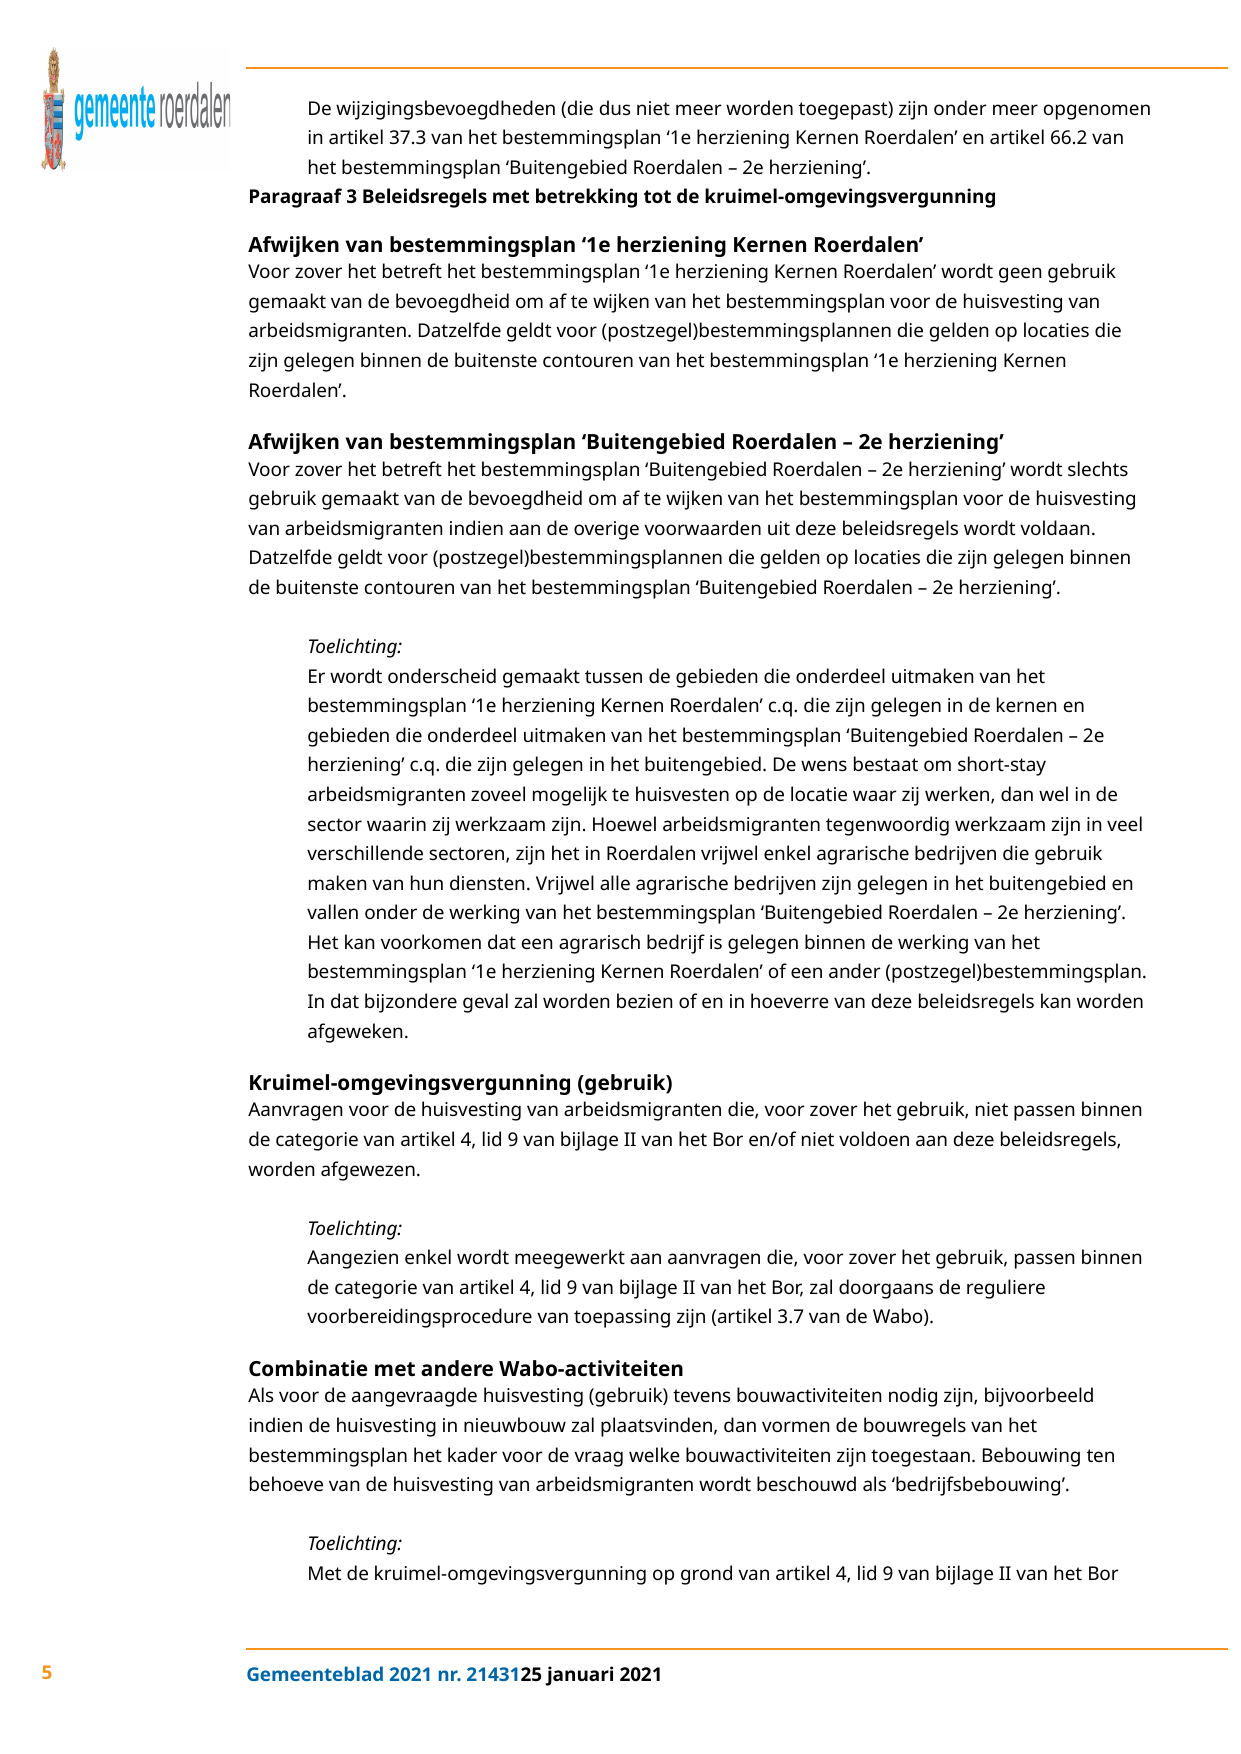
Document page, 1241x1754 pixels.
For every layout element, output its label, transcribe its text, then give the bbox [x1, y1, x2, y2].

text Voor zover het betreft het bestemmingsplan ‘1e herziening Kernen Roerdalen’ wordt geen gebruik gemaakt van de bevoegdheid om af te wijken van het bestemmingsplan voor de huisvesting van arbeidsmigranten. Datzelfde geldt voor (postzegel)bestemmingsplannen die gelden op locaties die zijn gelegen binnen de buitenste contouren van het bestemmingsplan ‘1e herziening Kernen Roerdalen’. [248, 258, 1152, 403]
text Afwijken van bestemmingsplan ‘1e herziening Kernen Roerdalen’ [248, 230, 1152, 258]
list Toelichting: [248, 633, 1152, 659]
text Aanvragen voor de huisvesting van arbeidsmigranten die, voor zover het gebruik, niet passen binnen de categorie van artikel 4, lid 9 van bijlage II van het Bor en/of niet voldoen aan deze beleidsregels, worden afgewezen. [248, 1097, 1152, 1182]
list Met de kruimel-omgevingsvergunning op grond van artikel 4, lid 9 van bijlage II van het Bor [248, 1560, 1152, 1586]
text Kruimel-omgevingsvergunning (gebruik) [248, 1068, 1152, 1097]
text Paragraaf 3 Beleidsregels met betrekking tot de kruimel-omgevingsvergunning [248, 183, 1152, 209]
list De wijzigingsbevoegdheden (die dus niet meer worden toegepast) zijn onder meer opgenomen in artikel 37.3 van het bestemmingsplan ‘1e herziening Kernen Roerdalen’ en artikel 66.2 van het bestemmingsplan ‘Buitengebied Roerdalen – 2e herziening’. [248, 95, 1152, 180]
text Afwijken van bestemmingsplan ‘Buitengebied Roerdalen – 2e herziening’ [248, 427, 1152, 456]
text Als voor de aangevraagde huisvesting (gebruik) tevens bouwactiviteiten nodig zijn, bijvoorbeeld indien de huisvesting in nieuwbouw zal plaatsvinden, dan vormen de bouwregels van het bestemmingsplan het kader voor de vraag welke bouwactiviteiten zijn toegestaan. Bebouwing ten behoeve van de huisvesting van arbeidsmigranten wordt beschouwd als ‘bedrijfsbebouwing’. [248, 1383, 1152, 1497]
text Voor zover het betreft het bestemmingsplan ‘Buitengebied Roerdalen – 2e herziening’ wordt slechts gebruik gemaakt van de bevoegdheid om af te wijken van het bestemmingsplan voor de huisvesting van arbeidsmigranten indien aan de overige voorwaarden uit deze beleidsregels wordt voldaan. Datzelfde geldt voor (postzegel)bestemmingsplannen die gelden op locaties die zijn gelegen binnen de buitenste contouren van het bestemmingsplan ‘Buitengebied Roerdalen – 2e herziening’. [248, 456, 1152, 600]
list Toelichting: [248, 1531, 1152, 1556]
list Er wordt onderscheid gemaakt tussen de gebieden die onderdeel uitmaken van het bestemmingsplan ‘1e herziening Kernen Roerdalen’ c.q. die zijn gelegen in de kernen en gebieden die onderdeel uitmaken van het bestemmingsplan ‘Buitengebied Roerdalen – 2e herziening’ c.q. die zijn gelegen in het buitengebied. De wens bestaat om short-stay arbeidsmigranten zoveel mogelijk te huisvesten op de locatie waar zij werken, dan wel in de sector waarin zij werkzaam zijn. Hoewel arbeidsmigranten tegenwoordig werkzaam zijn in veel verschillende sectoren, zijn het in Roerdalen vrijwel enkel agrarische bedrijven die gebruik maken van hun diensten. Vrijwel alle agrarische bedrijven zijn gelegen in het buitengebied en vallen onder de werking van het bestemmingsplan ‘Buitengebied Roerdalen – 2e herziening’. Het kan voorkomen dat een agrarisch bedrijf is gelegen binnen de werking van het bestemmingsplan ‘1e herziening Kernen Roerdalen’ of een ander (postzegel)bestemmingsplan. In dat bijzondere geval zal worden bezien of en in hoeverre van deze beleidsregels kan worden afgeweken. [248, 663, 1152, 1043]
list Aangezien enkel wordt meegewerkt aan aanvragen die, voor zover het gebruik, passen binnen de categorie van artikel 4, lid 9 van bijlage II van het Bor, zal doorgaans de reguliere voorbereidingsprocedure van toepassing zijn (artikel 3.7 van de Wabo). [248, 1244, 1152, 1329]
text Combinatie met andere Wabo-activiteiten [248, 1354, 1152, 1383]
list Toelichting: [248, 1215, 1152, 1241]
picture [41, 47, 231, 172]
